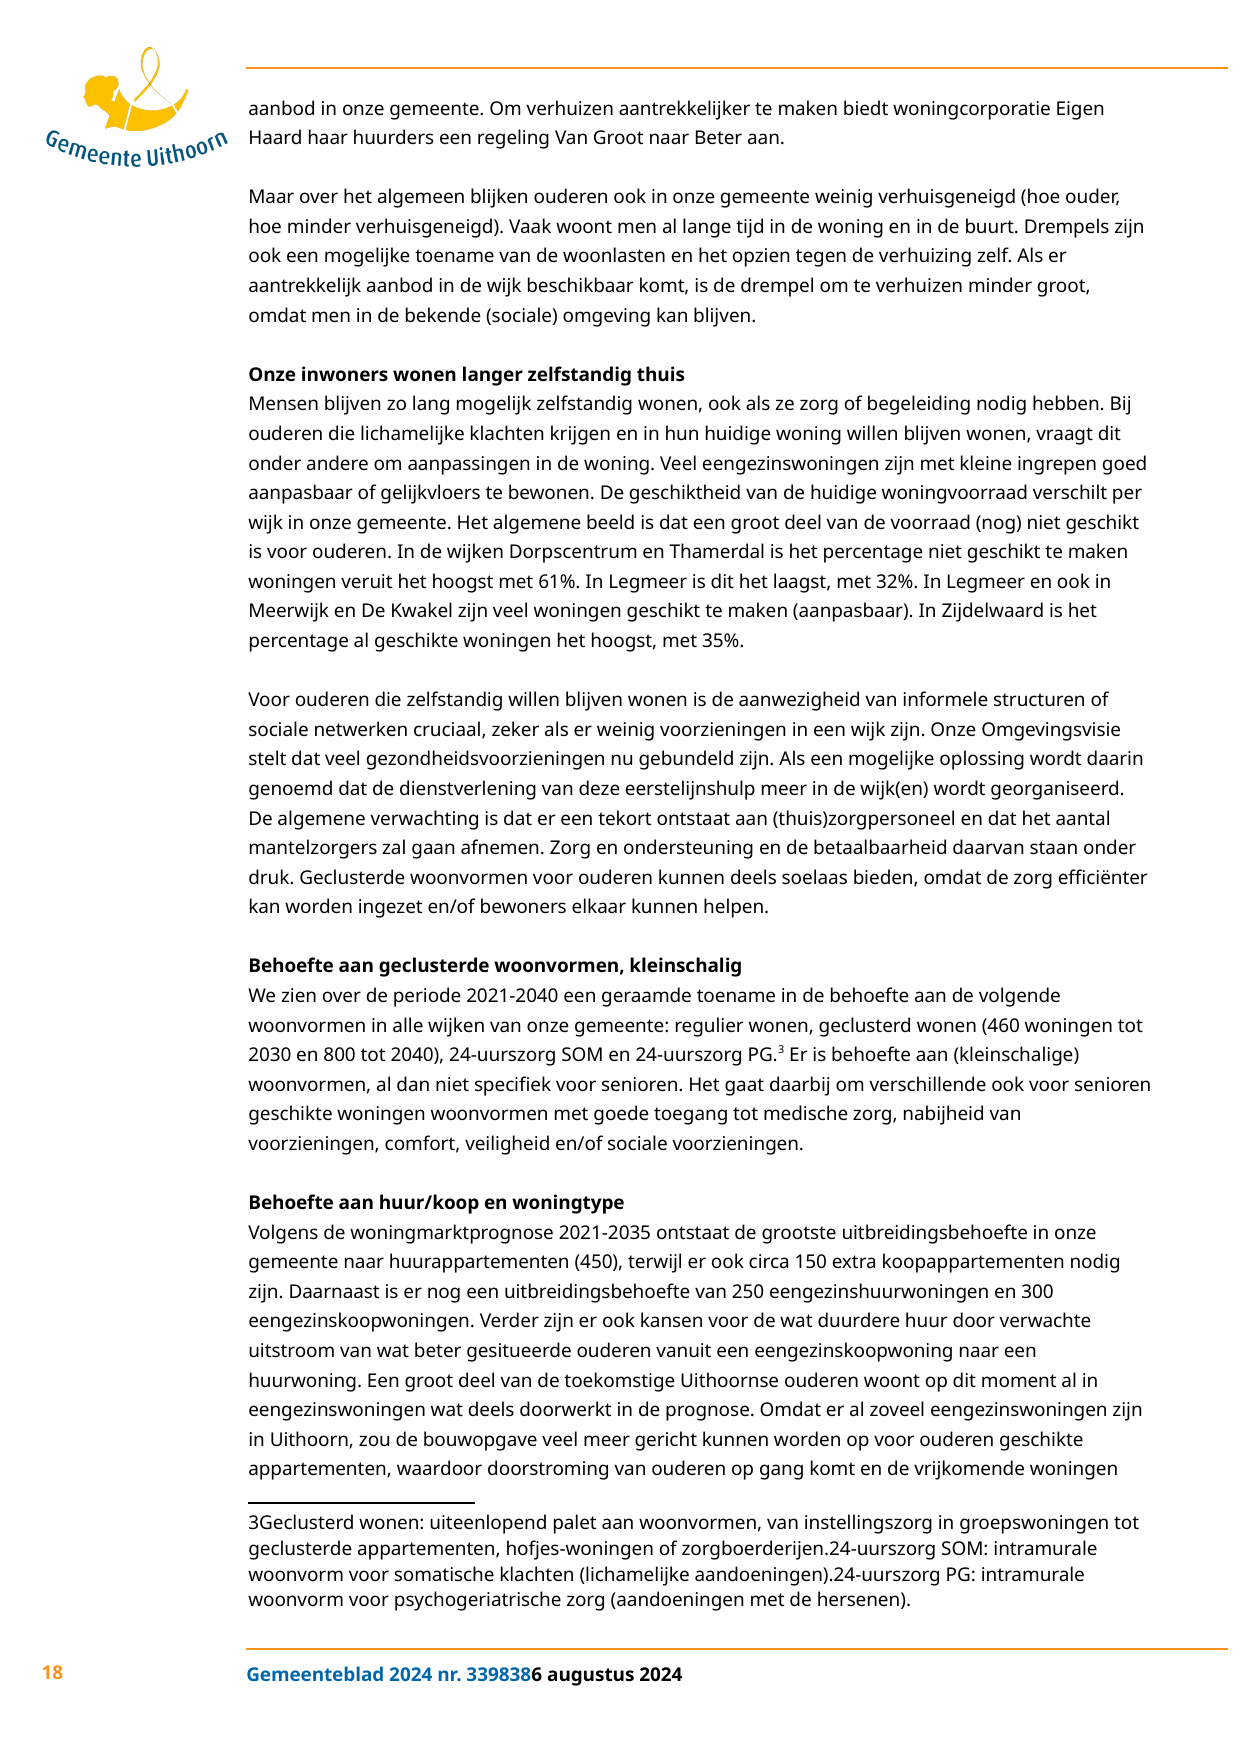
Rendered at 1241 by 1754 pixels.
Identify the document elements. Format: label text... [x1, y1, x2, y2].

picture [41, 47, 231, 172]
text Voor ouderen die zelfstandig willen blijven wonen is de aanwezigheid van informele structuren of sociale netwerken cruciaal, zeker als er weinig voorzieningen in een wijk zijn. Onze Omgevingsvisie stelt dat veel gezondheidsvoorzieningen nu gebundeld zijn. Als een mogelijke oplossing wordt daarin genoemd dat de dienstverlening van deze eerstelijnshulp meer in de wijk(en) wordt georganiseerd. De algemene verwachting is dat er een tekort ontstaat aan (thuis)zorgpersoneel en dat het aantal mantelzorgers zal gaan afnemen. Zorg en ondersteuning en de betaalbaarheid daarvan staan onder druk. Geclusterde woonvormen voor ouderen kunnen deels soelaas bieden, omdat de zorg efficiënter kan worden ingezet en/of bewoners elkaar kunnen helpen. [248, 686, 1152, 919]
text Behoefte aan geclusterde woonvormen, kleinschalig [248, 953, 1152, 978]
text We zien over de periode 2021-2040 een geraamde toename in de behoefte aan de volgende woonvormen in alle wijken van onze gemeente: regulier wonen, geclusterd wonen (460 woningen tot 2030 en 800 tot 2040), 24-uurszorg SOM en 24-uurszorg PG. Er is behoefte aan (kleinschalige) woonvormen, al dan niet specifiek voor senioren. Het gaat daarbij om verschillende ook voor senioren geschikte woningen woonvormen met goede toegang tot medische zorg, nabijheid van voorzieningen, comfort, veiligheid en/of sociale voorzieningen. [248, 982, 1152, 1156]
text Mensen blijven zo lang mogelijk zelfstandig wonen, ook als ze zorg of begeleiding nodig hebben. Bij ouderen die lichamelijke klachten krijgen en in hun huidige woning willen blijven wonen, vraagt dit onder andere om aanpassingen in de woning. Veel eengezinswoningen zijn met kleine ingrepen goed aanpasbaar of gelijkvloers te bewonen. De geschiktheid van de huidige woningvoorraad verschilt per wijk in onze gemeente. Het algemene beeld is dat een groot deel van de voorraad (nog) niet geschikt is voor ouderen. In de wijken Dorpscentrum en Thamerdal is het percentage niet geschikt te maken woningen veruit het hoogst met 61%. In Legmeer is dit het laagst, met 32%. In Legmeer en ook in Meerwijk en De Kwakel zijn veel woningen geschikt te maken (aanpasbaar). In Zijdelwaard is het percentage al geschikte woningen het hoogst, met 35%. [248, 391, 1152, 653]
text aanbod in onze gemeente. Om verhuizen aantrekkelijker te maken biedt woningcorporatie Eigen Haard haar huurders een regeling Van Groot naar Beter aan. [248, 95, 1152, 150]
text Maar over het algemeen blijken ouderen ook in onze gemeente weinig verhuisgeneigd (hoe ouder, hoe minder verhuisgeneigd). Vaak woont men al lange tijd in de woning en in de buurt. Drempels zijn ook een mogelijke toename van de woonlasten en het opzien tegen de verhuizing zelf. Als er aantrekkelijk aanbod in de wijk beschikbaar komt, is de drempel om te verhuizen minder groot, omdat men in de bekende (sociale) omgeving kan blijven. [248, 183, 1152, 328]
text Volgens de woningmarktprognose 2021-2035 ontstaat de grootste uitbreidingsbehoefte in onze gemeente naar huurappartementen (450), terwijl er ook circa 150 extra koopappartementen nodig zijn. Daarnaast is er nog een uitbreidingsbehoefte van 250 eengezinshuurwoningen en 300 eengezinskoopwoningen. Verder zijn er ook kansen voor de wat duurdere huur door verwachte uitstroom van wat beter gesitueerde ouderen vanuit een eengezinskoopwoning naar een huurwoning. Een groot deel van de toekomstige Uithoornse ouderen woont op dit moment al in eengezinswoningen wat deels doorwerkt in de prognose. Omdat er al zoveel eengezinswoningen zijn in Uithoorn, zou de bouwopgave veel meer gericht kunnen worden op voor ouderen geschikte appartementen, waardoor doorstroming van ouderen op gang komt en de vrijkomende woningen [248, 1219, 1152, 1481]
text Geclusterd wonen: uiteenlopend palet aan woonvormen, van instellingszorg in groepswoningen tot geclusterde appartementen, hofjes-woningen of zorgboerderijen.24-uurszorg SOM: intramurale woonvorm voor somatische klachten (lichamelijke aandoeningen).24-uurszorg PG: intramurale woonvorm voor psychogeriatrische zorg (aandoeningen met de hersenen). [248, 1509, 1152, 1612]
text Onze inwoners wonen langer zelfstandig thuis [248, 361, 1152, 387]
text Behoefte aan huur/koop en woningtype [248, 1189, 1152, 1215]
